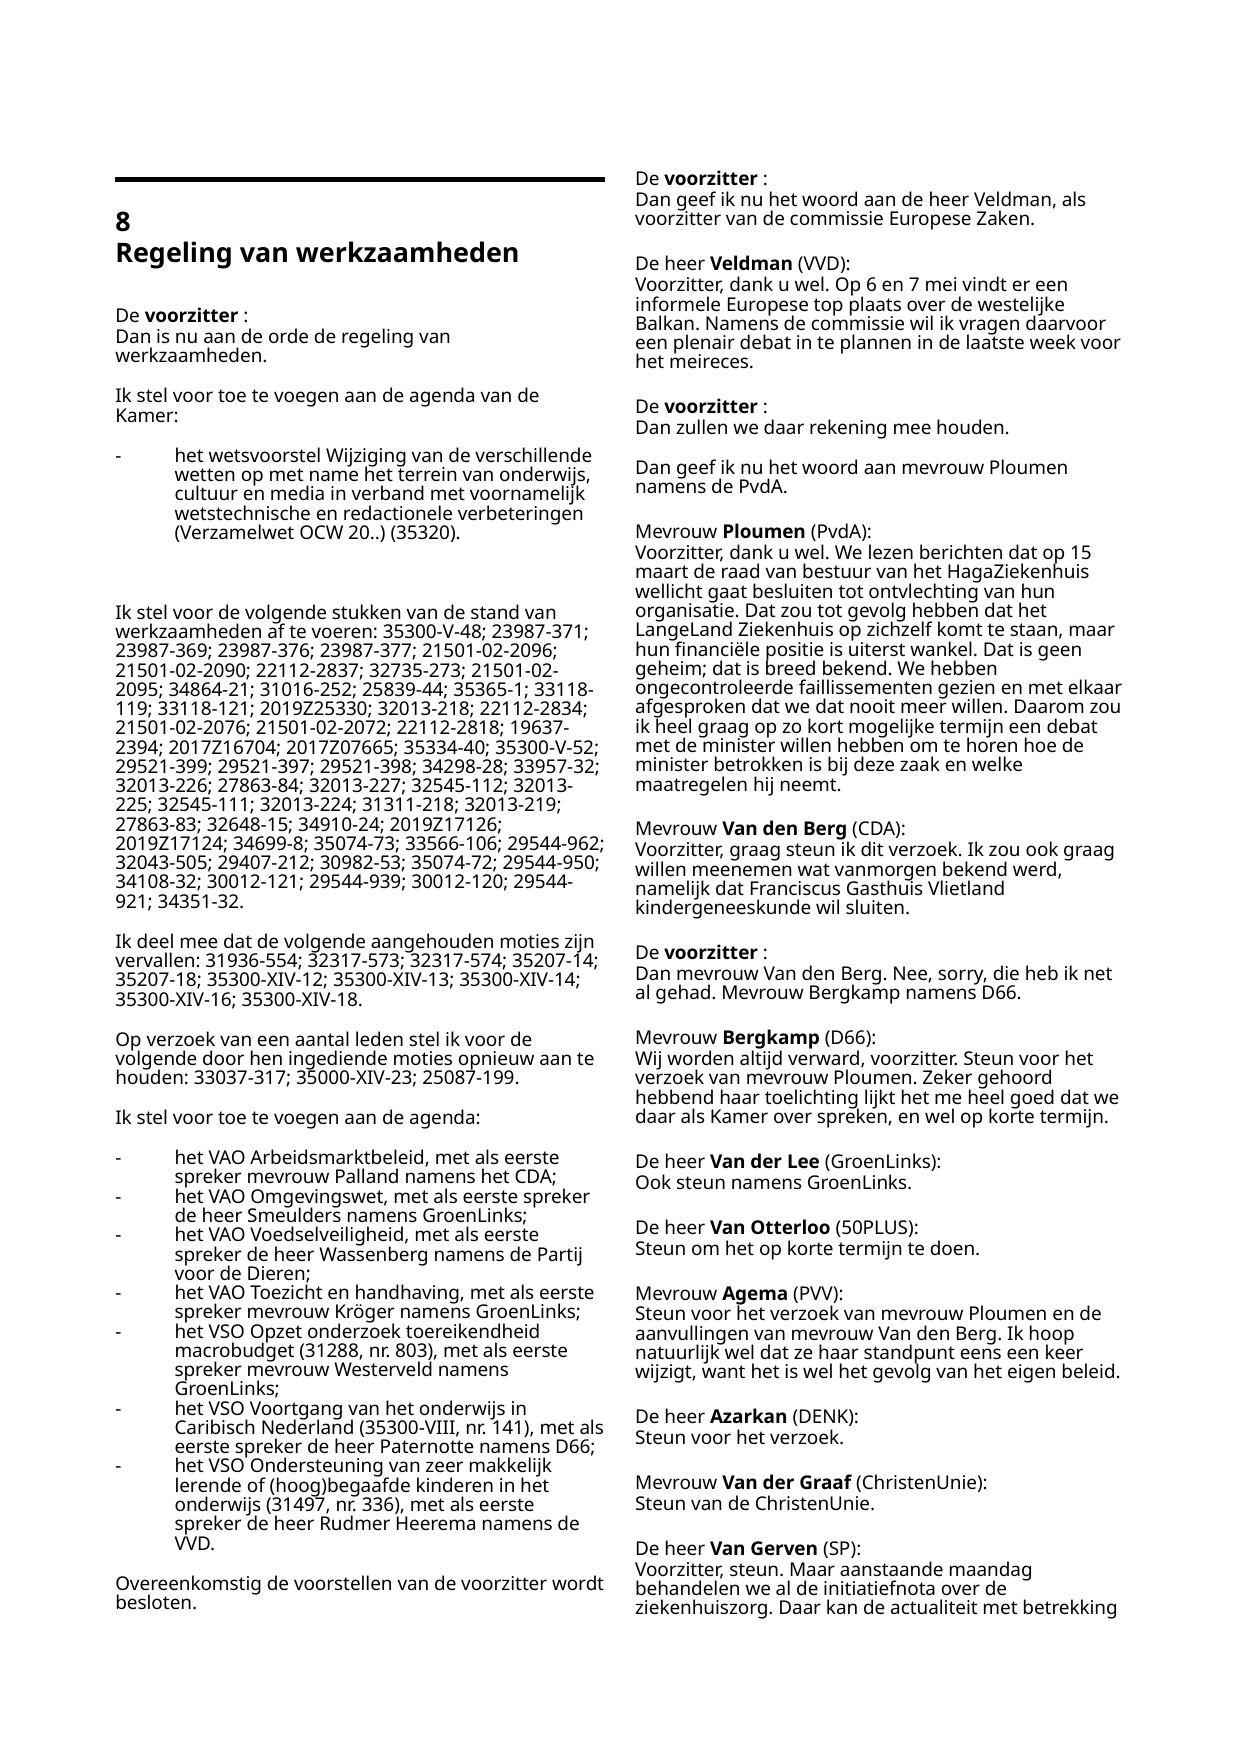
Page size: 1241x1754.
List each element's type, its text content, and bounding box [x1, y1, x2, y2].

text Steun om het op korte termijn te doen. [635, 1239, 1125, 1259]
list het VSO Voortgang van het onderwijs in Caribisch Nederland (35300-VIII, nr. 141), met als eerste spreker de heer Paternotte namens D66; [115, 1400, 605, 1457]
text De voorzitter : [635, 165, 1125, 191]
text Steun voor het verzoek van mevrouw Ploumen en de aanvullingen van mevrouw Van den Berg. Ik hoop natuurlijk wel dat ze haar standpunt eens een keer wijzigt, want het is wel het gevolg van het eigen beleid. [635, 1305, 1125, 1382]
text Ik stel voor de volgende stukken van de stand van werkzaamheden af te voeren: 35300-V-48; 23987-371; 23987-369; 23987-376; 23987-377; 21501-02-2096; 21501-02-2090; 22112-2837; 32735-273; 21501-02-2095; 34864-21; 31016-252; 25839-44; 35365-1; 33118-119; 33118-121; 2019Z25330; 32013-218; 22112-2834; 21501-02-2076; 21501-02-2072; 22112-2818; 19637-2394; 2017Z16704; 2017Z07665; 35334-40; 35300-V-52; 29521-399; 29521-397; 29521-398; 34298-28; 33957-32; 32013-226; 27863-84; 32013-227; 32545-112; 32013-225; 32545-111; 32013-224; 31311-218; 32013-219; 27863-83; 32648-15; 34910-24; 2019Z17126; 2019Z17124; 34699-8; 35074-73; 33566-106; 29544-962; 32043-505; 29407-212; 30982-53; 35074-72; 29544-950; 34108-32; 30012-121; 29544-939; 30012-120; 29544-921; 34351-32. [115, 604, 605, 912]
text 8 [115, 203, 605, 239]
text Ook steun namens GroenLinks. [635, 1174, 1125, 1193]
text Voorzitter, steun. Maar aanstaande maandag behandelen we al de initiatiefnota over de ziekenhuiszorg. Daar kan de actualiteit met betrekking [635, 1561, 1125, 1618]
text Dan is nu aan de orde de regeling van werkzaamheden. [115, 328, 605, 367]
text De voorzitter : [635, 939, 1125, 965]
text De heer Van der Lee (GroenLinks): [635, 1148, 1125, 1174]
list het VAO Arbeidsmarktbeleid, met als eerste spreker mevrouw Palland namens het CDA; [115, 1149, 605, 1188]
list het VAO Toezicht en handhaving, met als eerste spreker mevrouw Kröger namens GroenLinks; [115, 1284, 605, 1323]
text Mevrouw Bergkamp (D66): [635, 1024, 1125, 1050]
list het VAO Voedselveiligheid, met als eerste spreker de heer Wassenberg namens de Partij voor de Dieren; [115, 1226, 605, 1284]
list het VSO Opzet onderzoek toereikendheid macrobudget (31288, nr. 803), met als eerste spreker mevrouw Westerveld namens GroenLinks; [115, 1323, 605, 1400]
text De heer Van Otterloo (50PLUS): [635, 1214, 1125, 1239]
text Ik deel mee dat de volgende aangehouden moties zijn vervallen: 31936-554; 32317-573; 32317-574; 35207-14; 35207-18; 35300-XIV-12; 35300-XIV-13; 35300-XIV-14; 35300-XIV-16; 35300-XIV-18. [115, 933, 605, 1010]
text Mevrouw Van den Berg (CDA): [635, 816, 1125, 841]
text De heer Van Gerven (SP): [635, 1535, 1125, 1561]
list het wetsvoorstel Wijziging van de verschillende wetten op met name het terrein van onderwijs, cultuur en media in verband met voornamelijk wetstechnische en redactionele verbeteringen (Verzamelwet OCW 20..) (35320). [115, 447, 605, 543]
text Steun van de ChristenUnie. [635, 1495, 1125, 1514]
text Wij worden altijd verward, voorzitter. Steun voor het verzoek van mevrouw Ploumen. Zeker gehoord hebbend haar toelichting lijkt het me heel goed dat we daar als Kamer over spreken, en wel op korte termijn. [635, 1050, 1125, 1127]
text De voorzitter : [115, 302, 605, 328]
text Overeenkomstig de voorstellen van de voorzitter wordt besloten. [115, 1575, 605, 1613]
text Mevrouw Van der Graaf (ChristenUnie): [635, 1469, 1125, 1495]
text Ik stel voor toe te voegen aan de agenda van de Kamer: [115, 387, 605, 426]
text Dan geef ik nu het woord aan de heer Veldman, als voorzitter van de commissie Europese Zaken. [635, 191, 1125, 230]
list het VAO Omgevingswet, met als eerste spreker de heer Smeulders namens GroenLinks; [115, 1188, 605, 1226]
text Op verzoek van een aantal leden stel ik voor de volgende door hen ingediende moties opnieuw aan te houden: 33037-317; 35000-XIV-23; 25087-199. [115, 1031, 605, 1088]
list het VSO Ondersteuning van zeer makkelijk lerende of (hoog)begaafde kinderen in het onderwijs (31497, nr. 336), met als eerste spreker de heer Rudmer Heerema namens de VVD. [115, 1457, 605, 1554]
text Mevrouw Agema (PVV): [635, 1280, 1125, 1305]
text Steun voor het verzoek. [635, 1429, 1125, 1448]
text Voorzitter, dank u wel. We lezen berichten dat op 15 maart de raad van bestuur van het HagaZiekenhuis wellicht gaat besluiten tot ontvlechting van hun organisatie. Dat zou tot gevolg hebben dat het LangeLand Ziekenhuis op zichzelf komt te staan, maar hun financiële positie is uiterst wankel. Dat is geen geheim; dat is breed bekend. We hebben ongecontroleerde faillissementen gezien en met elkaar afgesproken dat we dat nooit meer willen. Daarom zou ik heel graag op zo kort mogelijke termijn een debat met de minister willen hebben om te horen hoe de minister betrokken is bij deze zaak en welke maatregelen hij neemt. [635, 544, 1125, 795]
text Ik stel voor toe te voegen aan de agenda: [115, 1109, 605, 1128]
text Dan geef ik nu het woord aan mevrouw Ploumen namens de PvdA. [635, 459, 1125, 498]
text De heer Azarkan (DENK): [635, 1403, 1125, 1429]
text Regeling van werkzaamheden [115, 239, 605, 283]
text Voorzitter, dank u wel. Op 6 en 7 mei vindt er een informele Europese top plaats over de westelijke Balkan. Namens de commissie wil ik vragen daarvoor een plenair debat in te plannen in de laatste week voor het meireces. [635, 276, 1125, 373]
text Dan zullen we daar rekening mee houden. [635, 419, 1125, 438]
text De heer Veldman (VVD): [635, 251, 1125, 276]
text Dan mevrouw Van den Berg. Nee, sorry, die heb ik net al gehad. Mevrouw Bergkamp namens D66. [635, 965, 1125, 1003]
text Mevrouw Ploumen (PvdA): [635, 518, 1125, 544]
text Voorzitter, graag steun ik dit verzoek. Ik zou ook graag willen meenemen wat vanmorgen bekend werd, namelijk dat Franciscus Gasthuis Vlietland kindergeneeskunde wil sluiten. [635, 841, 1125, 918]
text De voorzitter : [635, 393, 1125, 419]
